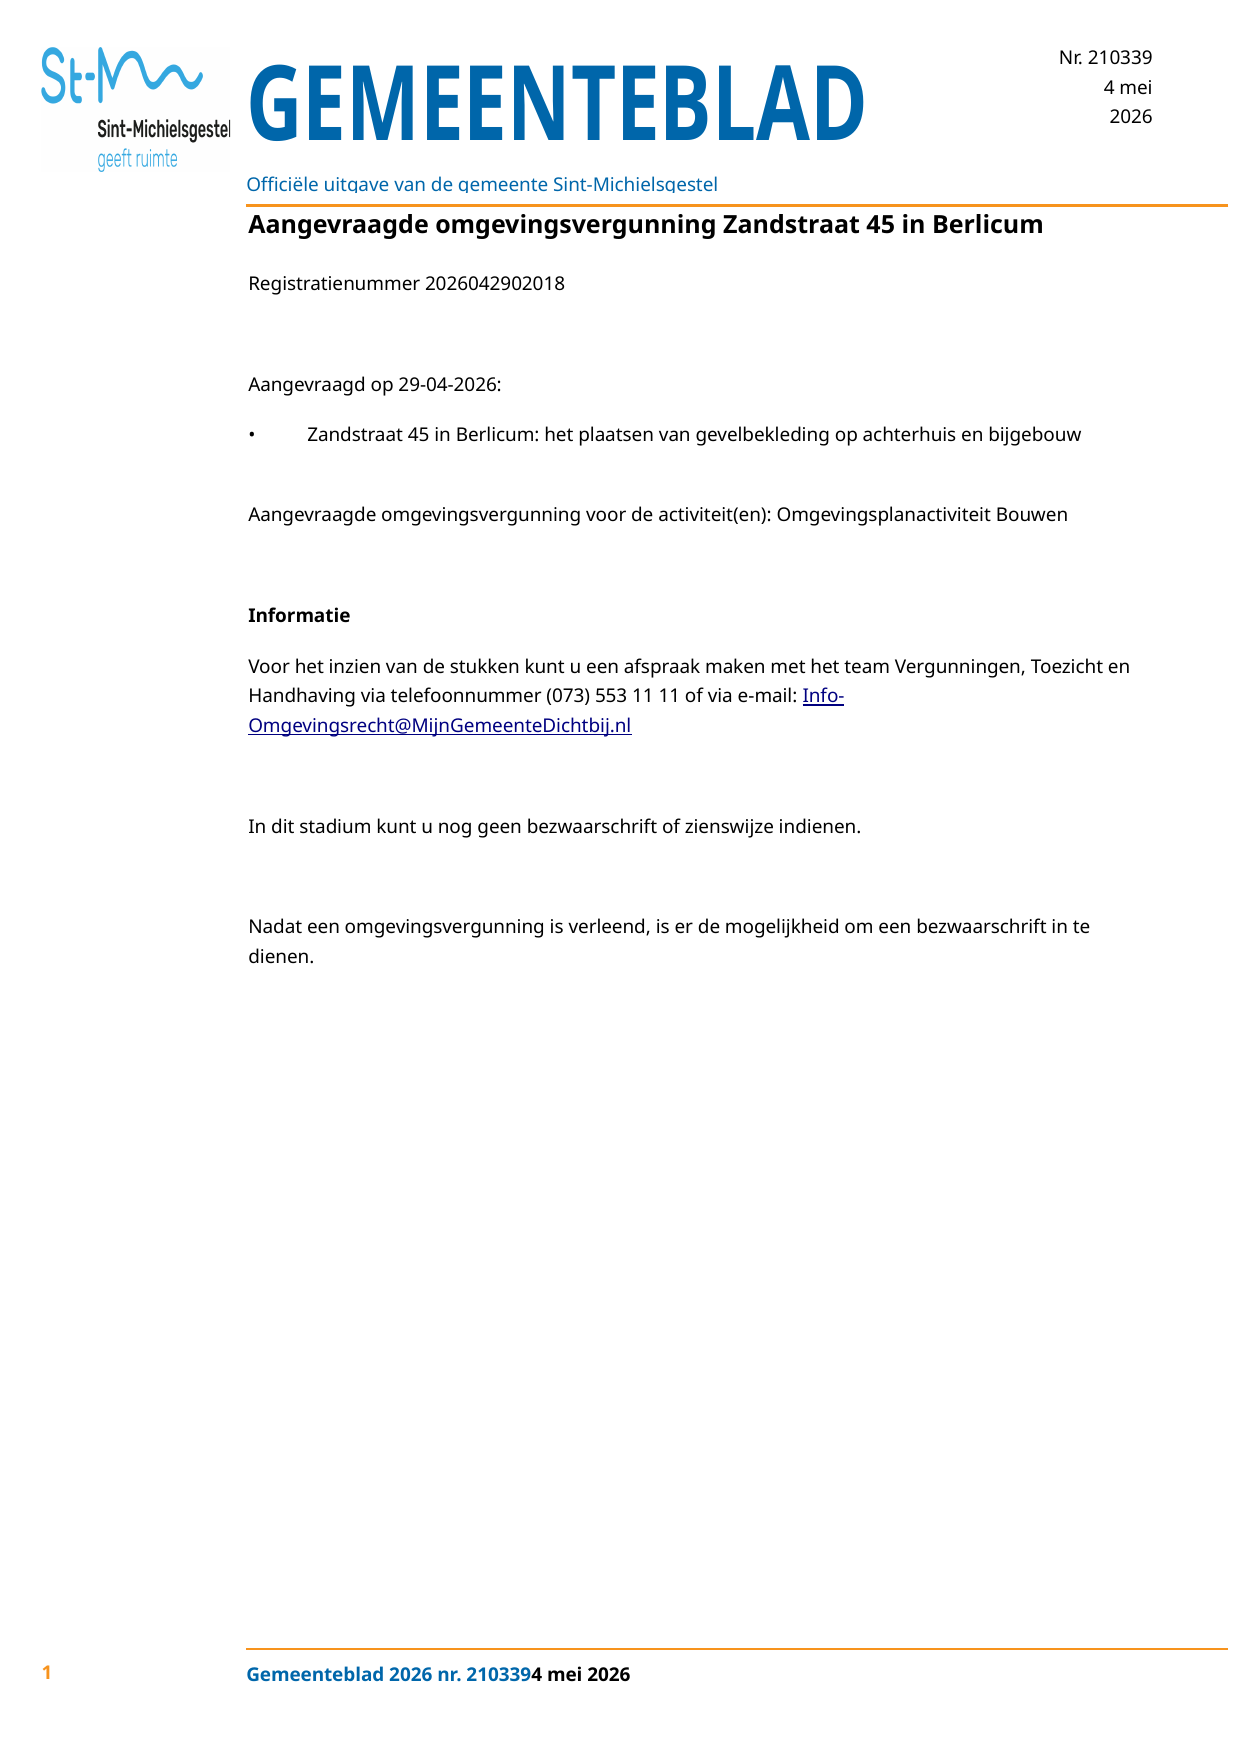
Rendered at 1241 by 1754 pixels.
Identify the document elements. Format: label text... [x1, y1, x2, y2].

text In dit stadium kunt u nog geen bezwaarschrift of zienswijze indienen. [248, 813, 1152, 838]
text Aangevraagde omgevingsvergunning voor de activiteit(en): Omgevingsplanactiviteit Bouwen [248, 502, 1152, 527]
picture [41, 47, 231, 172]
text Informatie [248, 602, 1152, 628]
text Voor het inzien van de stukken kunt u een afspraak maken met het team Vergunningen, Toezicht en Handhaving via telefoonnummer (073) 553 11 11 of via e-mail: Info-Omgevingsrecht@MijnGemeenteDichtbij.nl [248, 653, 1152, 738]
list Zandstraat 45 in Berlicum: het plaatsen van gevelbekleding op achterhuis en bijgebouw [248, 422, 1152, 447]
text Nadat een omgevingsvergunning is verleend, is er de mogelijkheid om een bezwaarschrift in te dienen. [248, 914, 1152, 969]
text Registratienummer 2026042902018 [248, 270, 1152, 296]
text Aangevraagde omgevingsvergunning Zandstraat 45 in Berlicum [248, 207, 1152, 241]
text Aangevraagd op 29-04-2026: [248, 371, 1152, 397]
